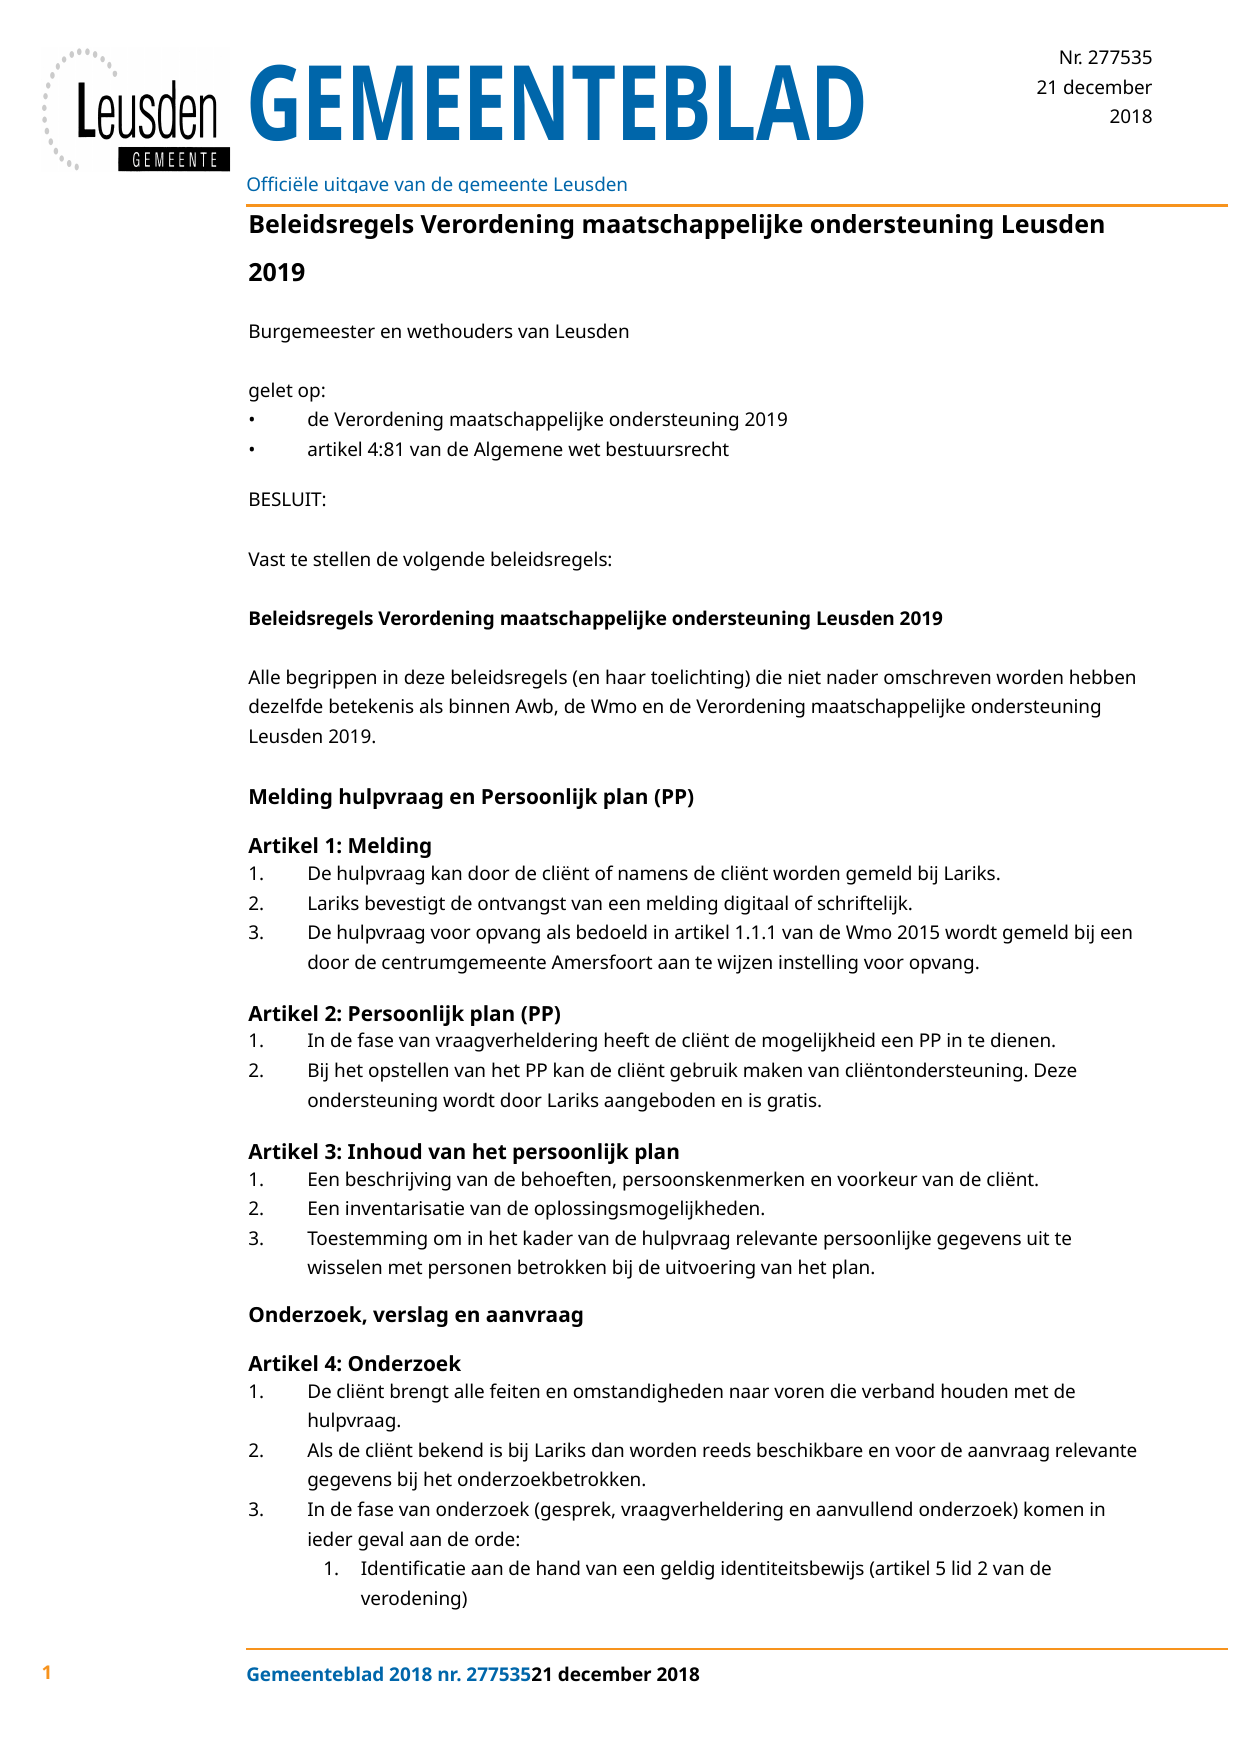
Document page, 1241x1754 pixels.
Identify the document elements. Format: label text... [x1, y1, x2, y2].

list Toestemming om in het kader van de hulpvraag relevante persoonlijke gegevens uit te wisselen met personen betrokken bij de uitvoering van het plan. [248, 1225, 1152, 1280]
text Artikel 4: Onderzoek [248, 1349, 1152, 1378]
text Beleidsregels Verordening maatschappelijke ondersteuning Leusden 2019 [248, 207, 1152, 288]
text Beleidsregels Verordening maatschappelijke ondersteuning Leusden 2019 [248, 605, 1152, 631]
list De hulpvraag kan door de cliënt of namens de cliënt worden gemeld bij Lariks. [248, 860, 1152, 886]
text Onderzoek, verslag en aanvraag [248, 1300, 1152, 1328]
text BESLUIT: [248, 487, 1152, 512]
text Artikel 1: Melding [248, 832, 1152, 860]
list Als de cliënt bekend is bij Lariks dan worden reeds beschikbare en voor de aanvraag relevante gegevens bij het onderzoekbetrokken. [248, 1437, 1152, 1492]
list In de fase van onderzoek (gesprek, vraagverheldering en aanvullend onderzoek) komen in ieder geval aan de orde: [248, 1496, 1152, 1551]
list De hulpvraag voor opvang als bedoeld in artikel 1.1.1 van de Wmo 2015 wordt gemeld bij een door de centrumgemeente Amersfoort aan te wijzen instelling voor opvang. [248, 919, 1152, 974]
text Artikel 2: Persoonlijk plan (PP) [248, 999, 1152, 1028]
text Vast te stellen de volgende beleidsregels: [248, 546, 1152, 571]
text Alle begrippen in deze beleidsregels (en haar toelichting) die niet nader omschreven worden hebben dezelfde betekenis als binnen Awb, de Wmo en de Verordening maatschappelijke ondersteuning Leusden 2019. [248, 664, 1152, 749]
list In de fase van vraagverheldering heeft de cliënt de mogelijkheid een PP in te dienen. [248, 1028, 1152, 1053]
list Een inventarisatie van de oplossingsmogelijkheden. [248, 1195, 1152, 1221]
list Lariks bevestigt de ontvangst van een melding digitaal of schriftelijk. [248, 890, 1152, 915]
text Melding hulpvraag en Persoonlijk plan (PP) [248, 782, 1152, 811]
text gelet op: [248, 377, 1152, 403]
list Een beschrijving van de behoeften, persoonskenmerken en voorkeur van de cliënt. [248, 1166, 1152, 1191]
picture [41, 47, 231, 172]
list de Verordening maatschappelijke ondersteuning 2019 [248, 407, 1152, 432]
list De cliënt brengt alle feiten en omstandigheden naar voren die verband houden met de hulpvraag. [248, 1378, 1152, 1433]
text Burgemeester en wethouders van Leusden [248, 318, 1152, 344]
list artikel 4:81 van de Algemene wet bestuursrecht [248, 436, 1152, 462]
text Artikel 3: Inhoud van het persoonlijk plan [248, 1137, 1152, 1166]
list Bij het opstellen van het PP kan de cliënt gebruik maken van cliëntondersteuning. Deze ondersteuning wordt door Lariks aangeboden en is gratis. [248, 1057, 1152, 1113]
list Identificatie aan de hand van een geldig identiteitsbewijs (artikel 5 lid 2 van de verodening) [323, 1555, 1152, 1611]
